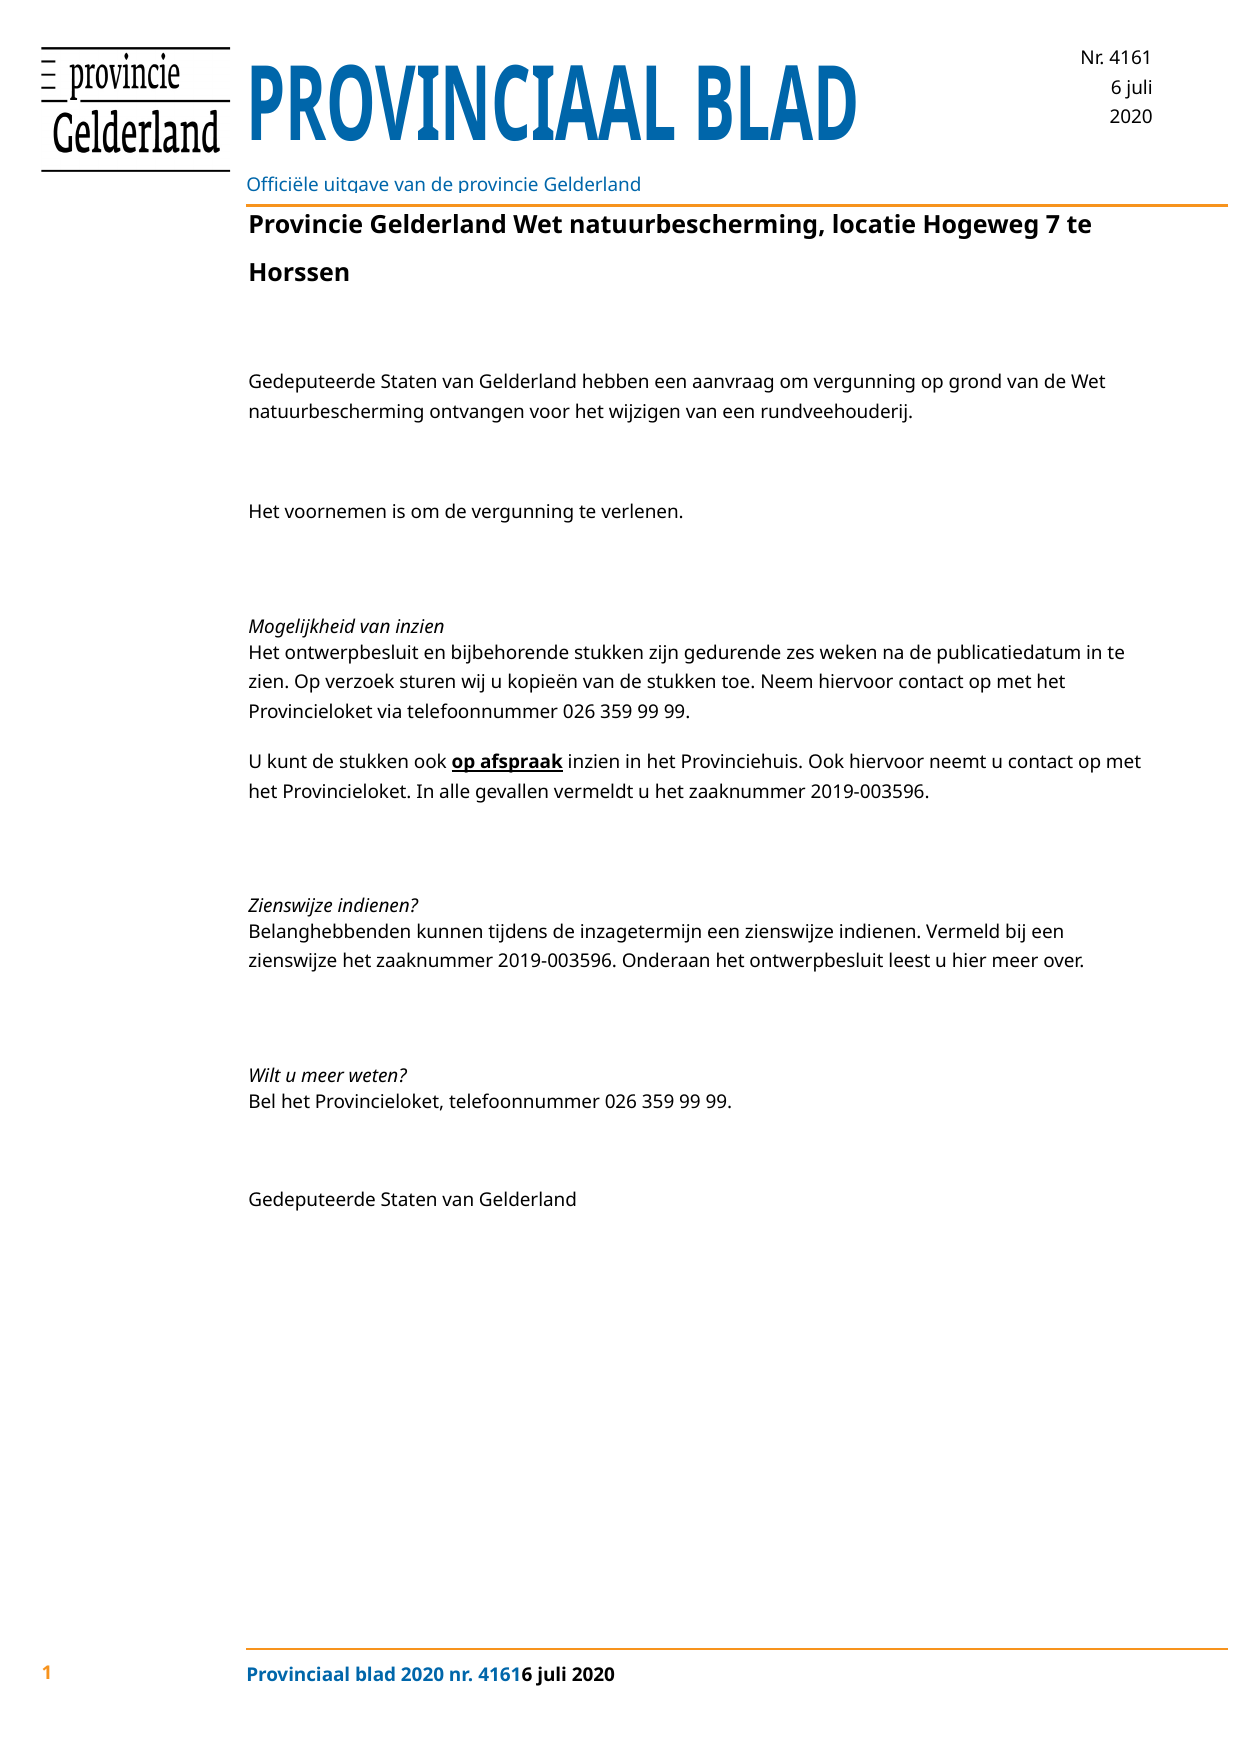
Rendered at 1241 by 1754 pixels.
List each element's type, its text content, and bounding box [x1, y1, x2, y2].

text Gedeputeerde Staten van Gelderland hebben een aanvraag om vergunning op grond van de Wet natuurbescherming ontvangen voor het wijzigen van een rundveehouderij. [248, 368, 1152, 424]
text Bel het Provincieloket, telefoonnummer 026 359 99 99. [248, 1088, 1152, 1113]
picture [41, 47, 231, 172]
text Belanghebbenden kunnen tijdens de inzagetermijn een zienswijze indienen. Vermeld bij een zienswijze het zaaknummer 2019-003596. Onderaan het ontwerpbesluit leest u hier meer over. [248, 918, 1152, 973]
text Mogelijkheid van inzien [248, 613, 1152, 639]
text Wilt u meer weten? [248, 1062, 1152, 1088]
text Gedeputeerde Staten van Gelderland [248, 1186, 1152, 1212]
text Zienswijze indienen? [248, 892, 1152, 918]
text Het voornemen is om de vergunning te verlenen. [248, 499, 1152, 524]
text Provincie Gelderland Wet natuurbescherming, locatie Hogeweg 7 te Horssen [248, 207, 1152, 288]
text Het ontwerpbesluit en bijbehorende stukken zijn gedurende zes weken na de publicatiedatum in te zien. Op verzoek sturen wij u kopieën van de stukken toe. Neem hiervoor contact op met het Provincieloket via telefoonnummer 026 359 99 99. [248, 639, 1152, 724]
text U kunt de stukken ook op afspraak inzien in het Provinciehuis. Ook hiervoor neemt u contact op met het Provincieloket. In alle gevallen vermeldt u het zaaknummer 2019-003596. [248, 748, 1152, 804]
